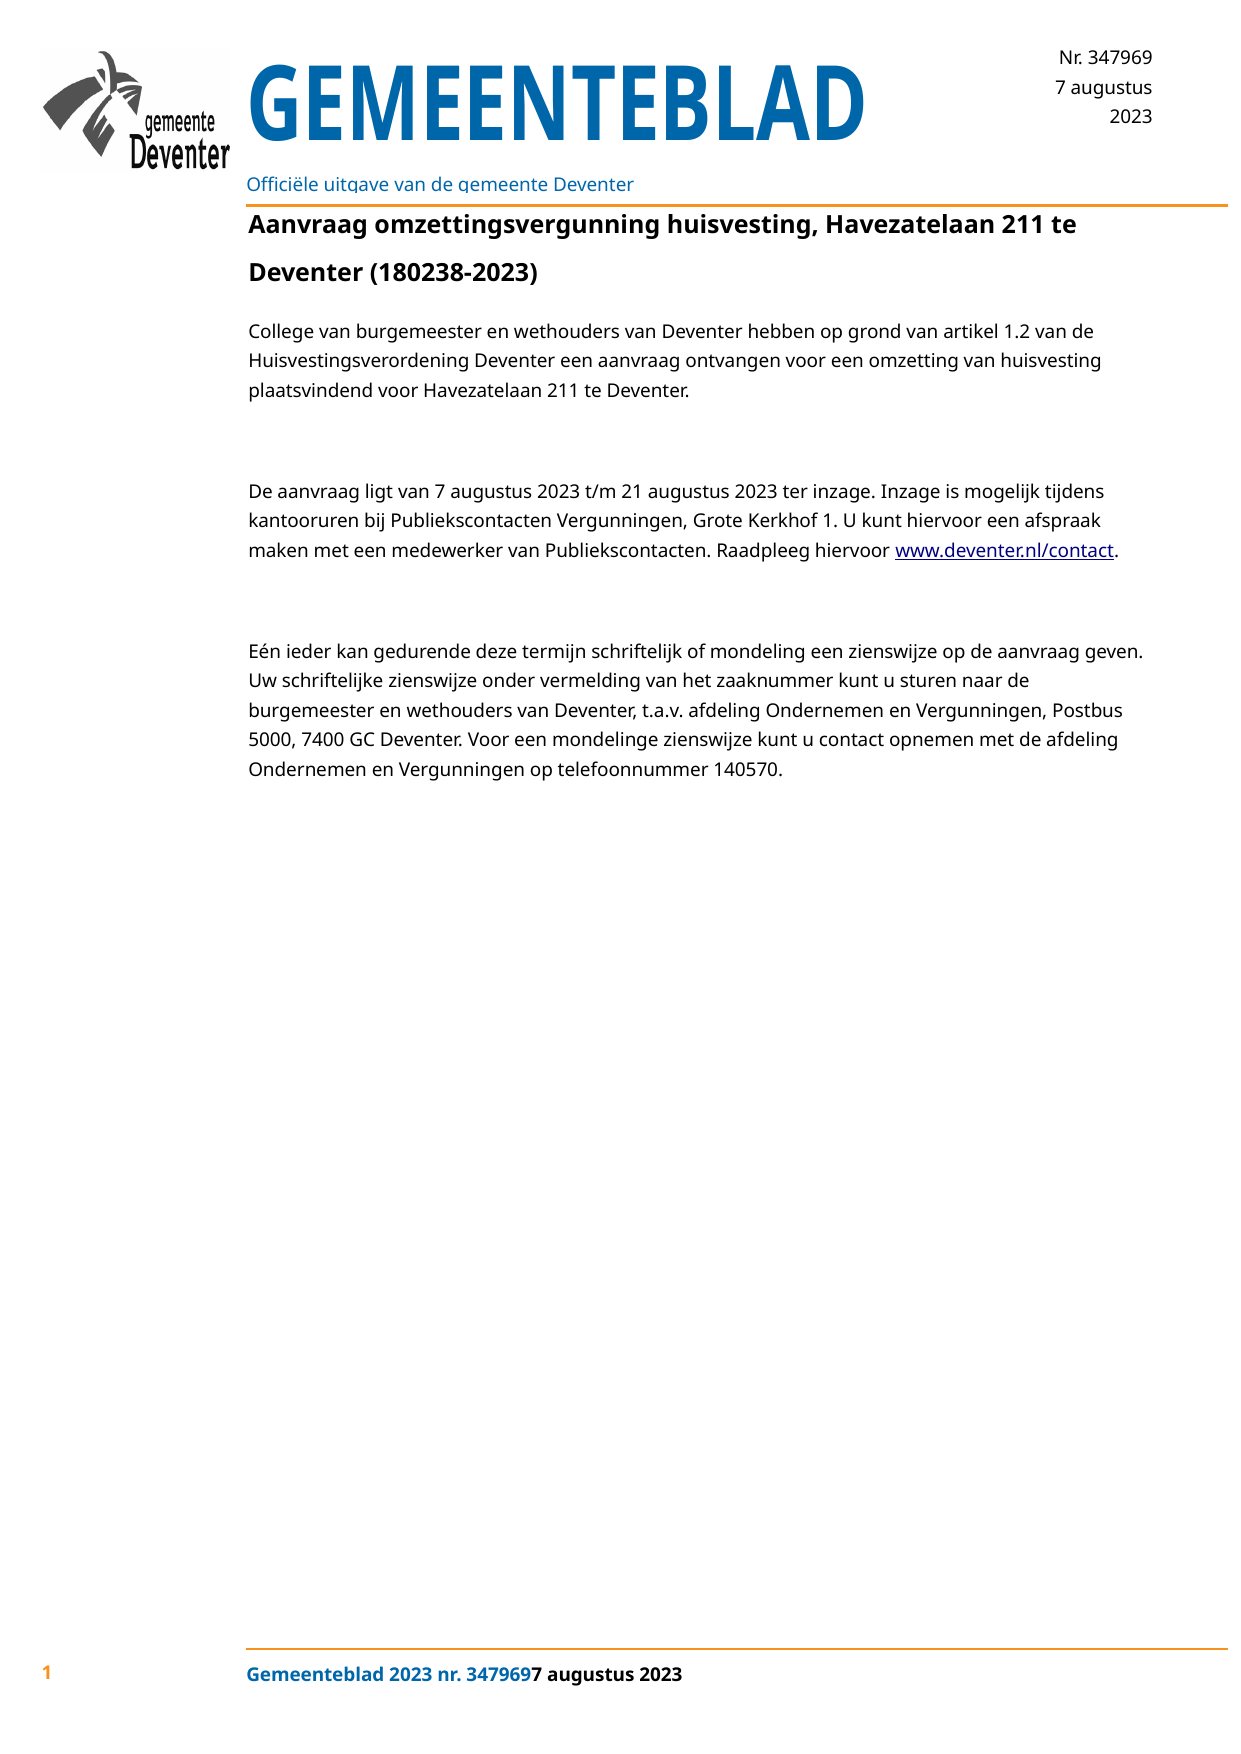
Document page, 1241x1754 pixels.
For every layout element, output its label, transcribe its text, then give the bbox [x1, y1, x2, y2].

text Aanvraag omzettingsvergunning huisvesting, Havezatelaan 211 te Deventer (180238-2023) [248, 207, 1152, 288]
text Eén ieder kan gedurende deze termijn schriftelijk of mondeling een zienswijze op de aanvraag geven. Uw schriftelijke zienswijze onder vermelding van het zaaknummer kunt u sturen naar de burgemeester en wethouders van Deventer, t.a.v. afdeling Ondernemen en Vergunningen, Postbus 5000, 7400 GC Deventer. Voor een mondelinge zienswijze kunt u contact opnemen met de afdeling Ondernemen en Vergunningen op telefoonnummer 140570. [248, 638, 1152, 782]
text College van burgemeester en wethouders van Deventer hebben op grond van artikel 1.2 van de Huisvestingsverordening Deventer een aanvraag ontvangen voor een omzetting van huisvesting plaatsvindend voor Havezatelaan 211 te Deventer. [248, 318, 1152, 403]
picture [41, 47, 231, 172]
text De aanvraag ligt van 7 augustus 2023 t/m 21 augustus 2023 ter inzage. Inzage is mogelijk tijdens kantooruren bij Publiekscontacten Vergunningen, Grote Kerkhof 1. U kunt hiervoor een afspraak maken met een medewerker van Publiekscontacten. Raadpleeg hiervoor www.deventer.nl/contact. [248, 478, 1152, 563]
